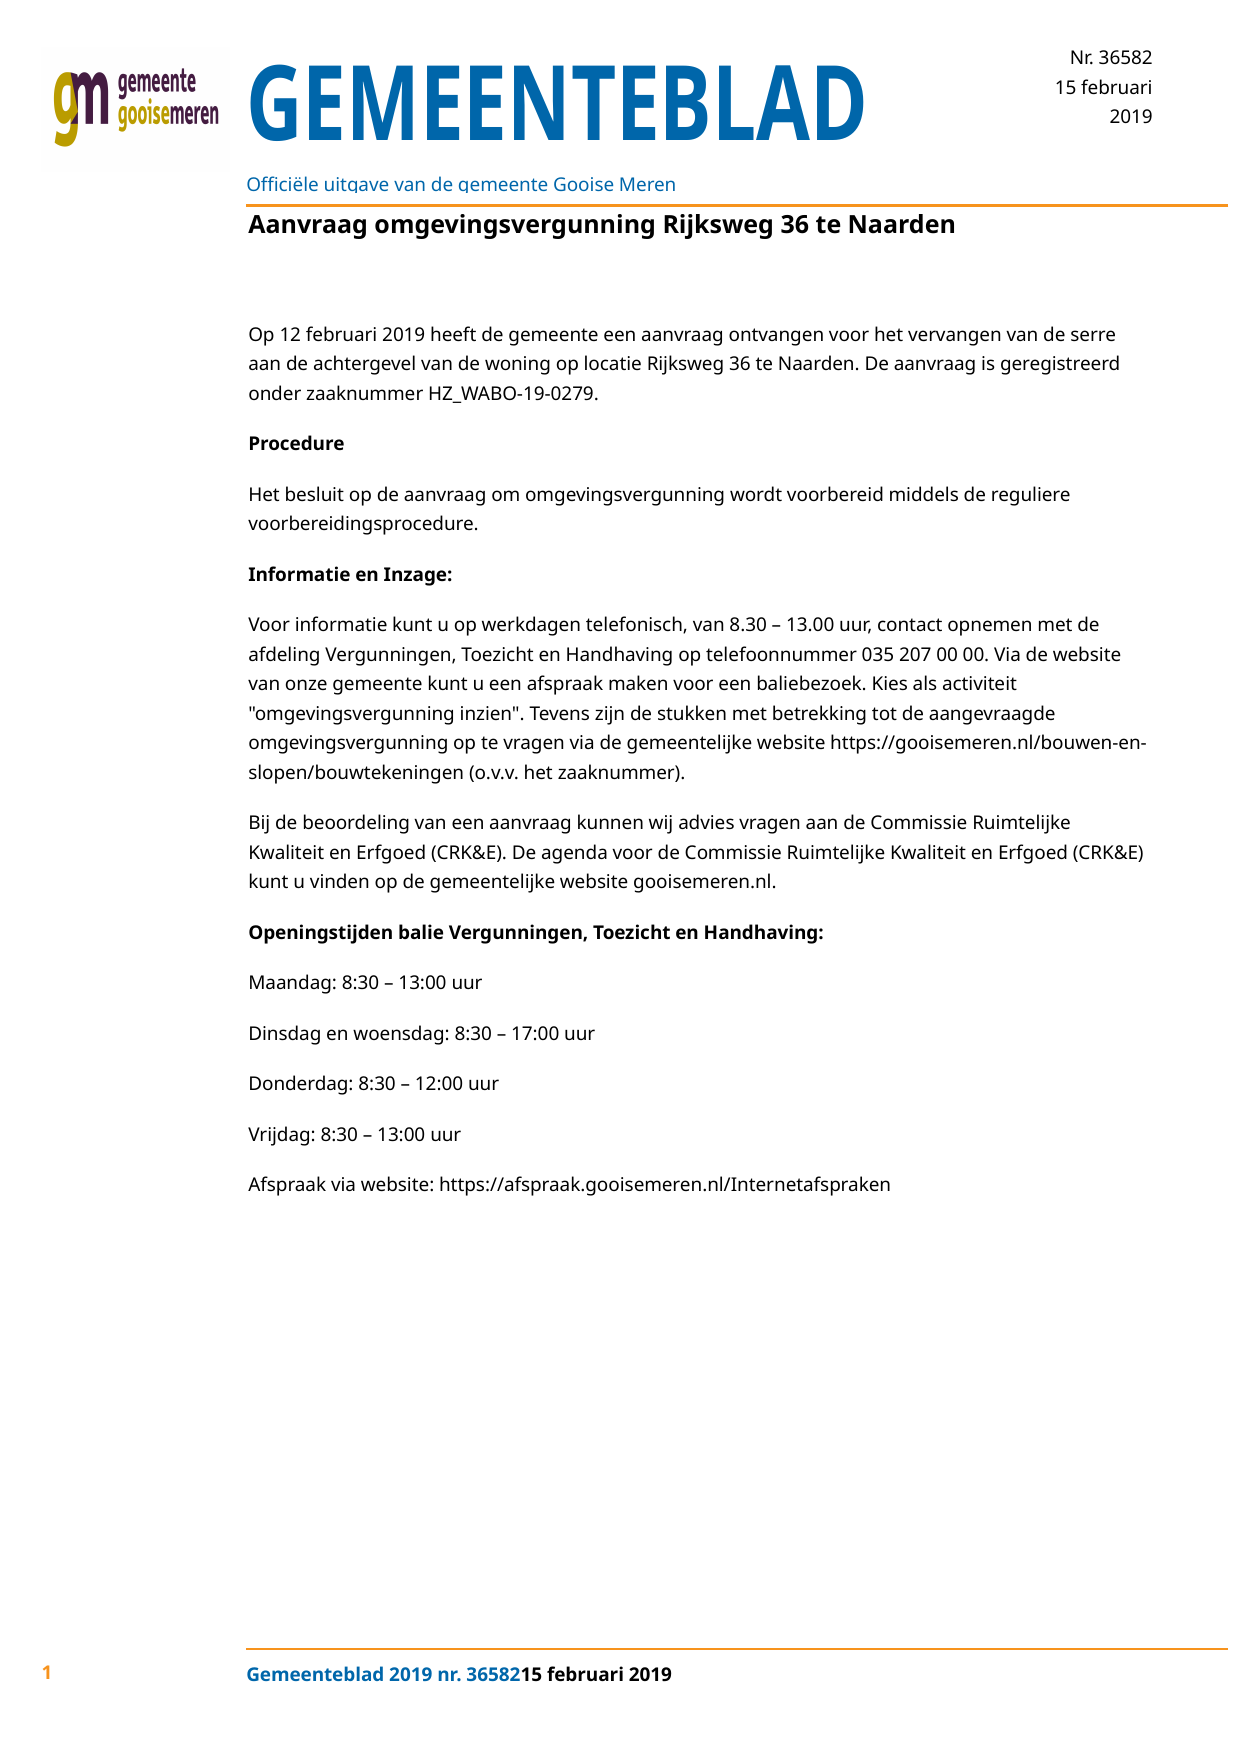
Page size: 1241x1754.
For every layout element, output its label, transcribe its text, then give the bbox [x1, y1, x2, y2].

text Vrijdag: 8:30 – 13:00 uur [248, 1121, 1152, 1146]
text Voor informatie kunt u op werkdagen telefonisch, van 8.30 – 13.00 uur, contact opnemen met de afdeling Vergunningen, Toezicht en Handhaving op telefoonnummer 035 207 00 00. Via de website van onze gemeente kunt u een afspraak maken voor een baliebezoek. Kies als activiteit "omgevingsvergunning inzien". Tevens zijn de stukken met betrekking tot de aangevraagde omgevingsvergunning op te vragen via de gemeentelijke website https://gooisemeren.nl/bouwen-en-slopen/bouwtekeningen (o.v.v. het zaaknummer). [248, 611, 1152, 785]
text Op 12 februari 2019 heeft de gemeente een aanvraag ontvangen voor het vervangen van de serre aan de achtergevel van de woning op locatie Rijksweg 36 te Naarden. De aanvraag is geregistreerd onder zaaknummer HZ_WABO-19-0279. [248, 321, 1152, 406]
text Afspraak via website: https://afspraak.gooisemeren.nl/Internetafspraken [248, 1171, 1152, 1197]
picture [41, 47, 231, 172]
text Informatie en Inzage: [248, 561, 1152, 586]
text Aanvraag omgevingsvergunning Rijksweg 36 te Naarden [248, 207, 1152, 241]
text Maandag: 8:30 – 13:00 uur [248, 969, 1152, 995]
text Procedure [248, 430, 1152, 456]
text Dinsdag en woensdag: 8:30 – 17:00 uur [248, 1020, 1152, 1046]
text Donderdag: 8:30 – 12:00 uur [248, 1070, 1152, 1096]
text Openingstijden balie Vergunningen, Toezicht en Handhaving: [248, 919, 1152, 945]
text Het besluit op de aanvraag om omgevingsvergunning wordt voorbereid middels de reguliere voorbereidingsprocedure. [248, 481, 1152, 536]
text Bij de beoordeling van een aanvraag kunnen wij advies vragen aan de Commissie Ruimtelijke Kwaliteit en Erfgoed (CRK&E). De agenda voor de Commissie Ruimtelijke Kwaliteit en Erfgoed (CRK&E) kunt u vinden op de gemeentelijke website gooisemeren.nl. [248, 809, 1152, 894]
